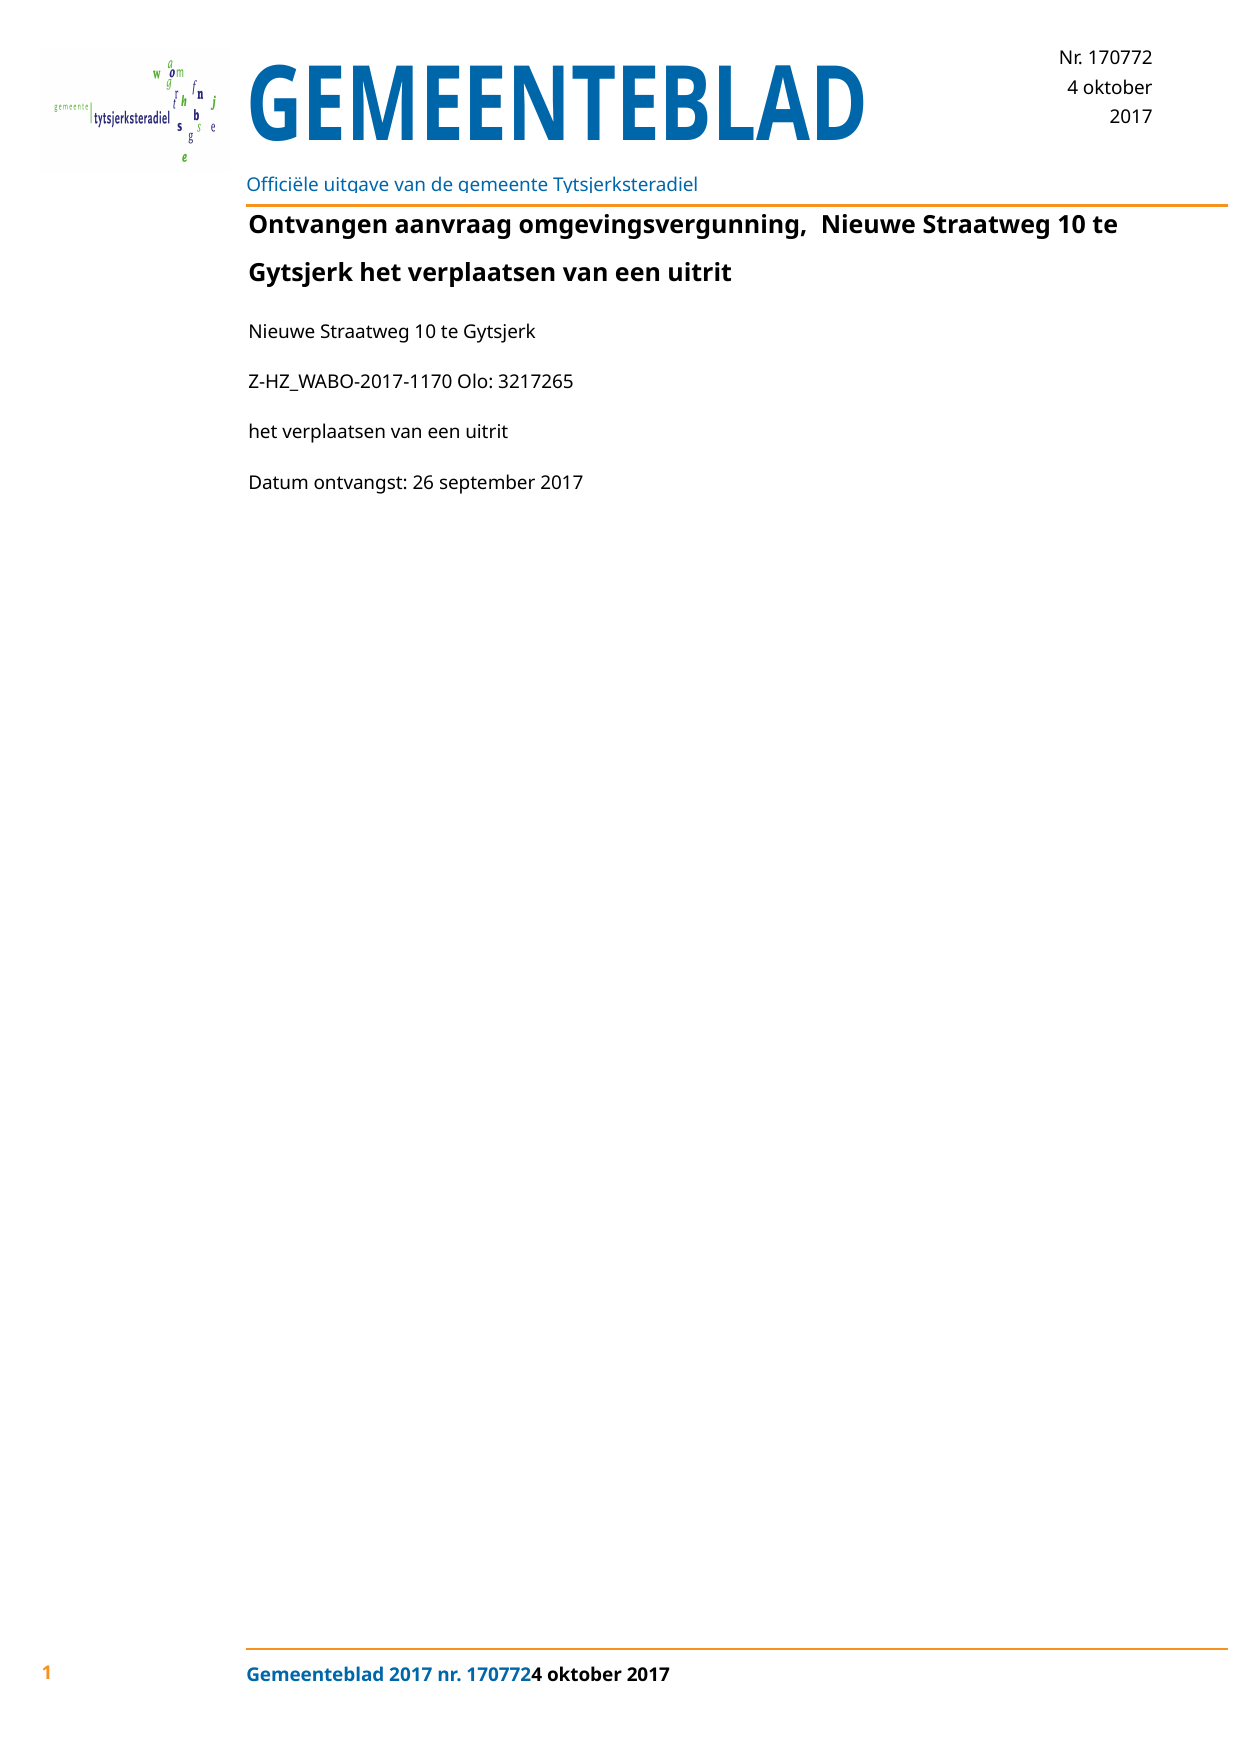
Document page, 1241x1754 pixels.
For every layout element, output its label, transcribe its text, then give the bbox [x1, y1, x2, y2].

text Z-HZ_WABO-2017-1170 Olo: 3217265 [248, 368, 1152, 394]
text het verplaatsen van een uitrit [248, 419, 1152, 444]
text Nieuwe Straatweg 10 te Gytsjerk [248, 318, 1152, 344]
text Ontvangen aanvraag omgevingsvergunning, Nieuwe Straatweg 10 te Gytsjerk het verplaatsen van een uitrit [248, 207, 1152, 288]
picture [41, 47, 231, 172]
text Datum ontvangst: 26 september 2017 [248, 469, 1152, 495]
